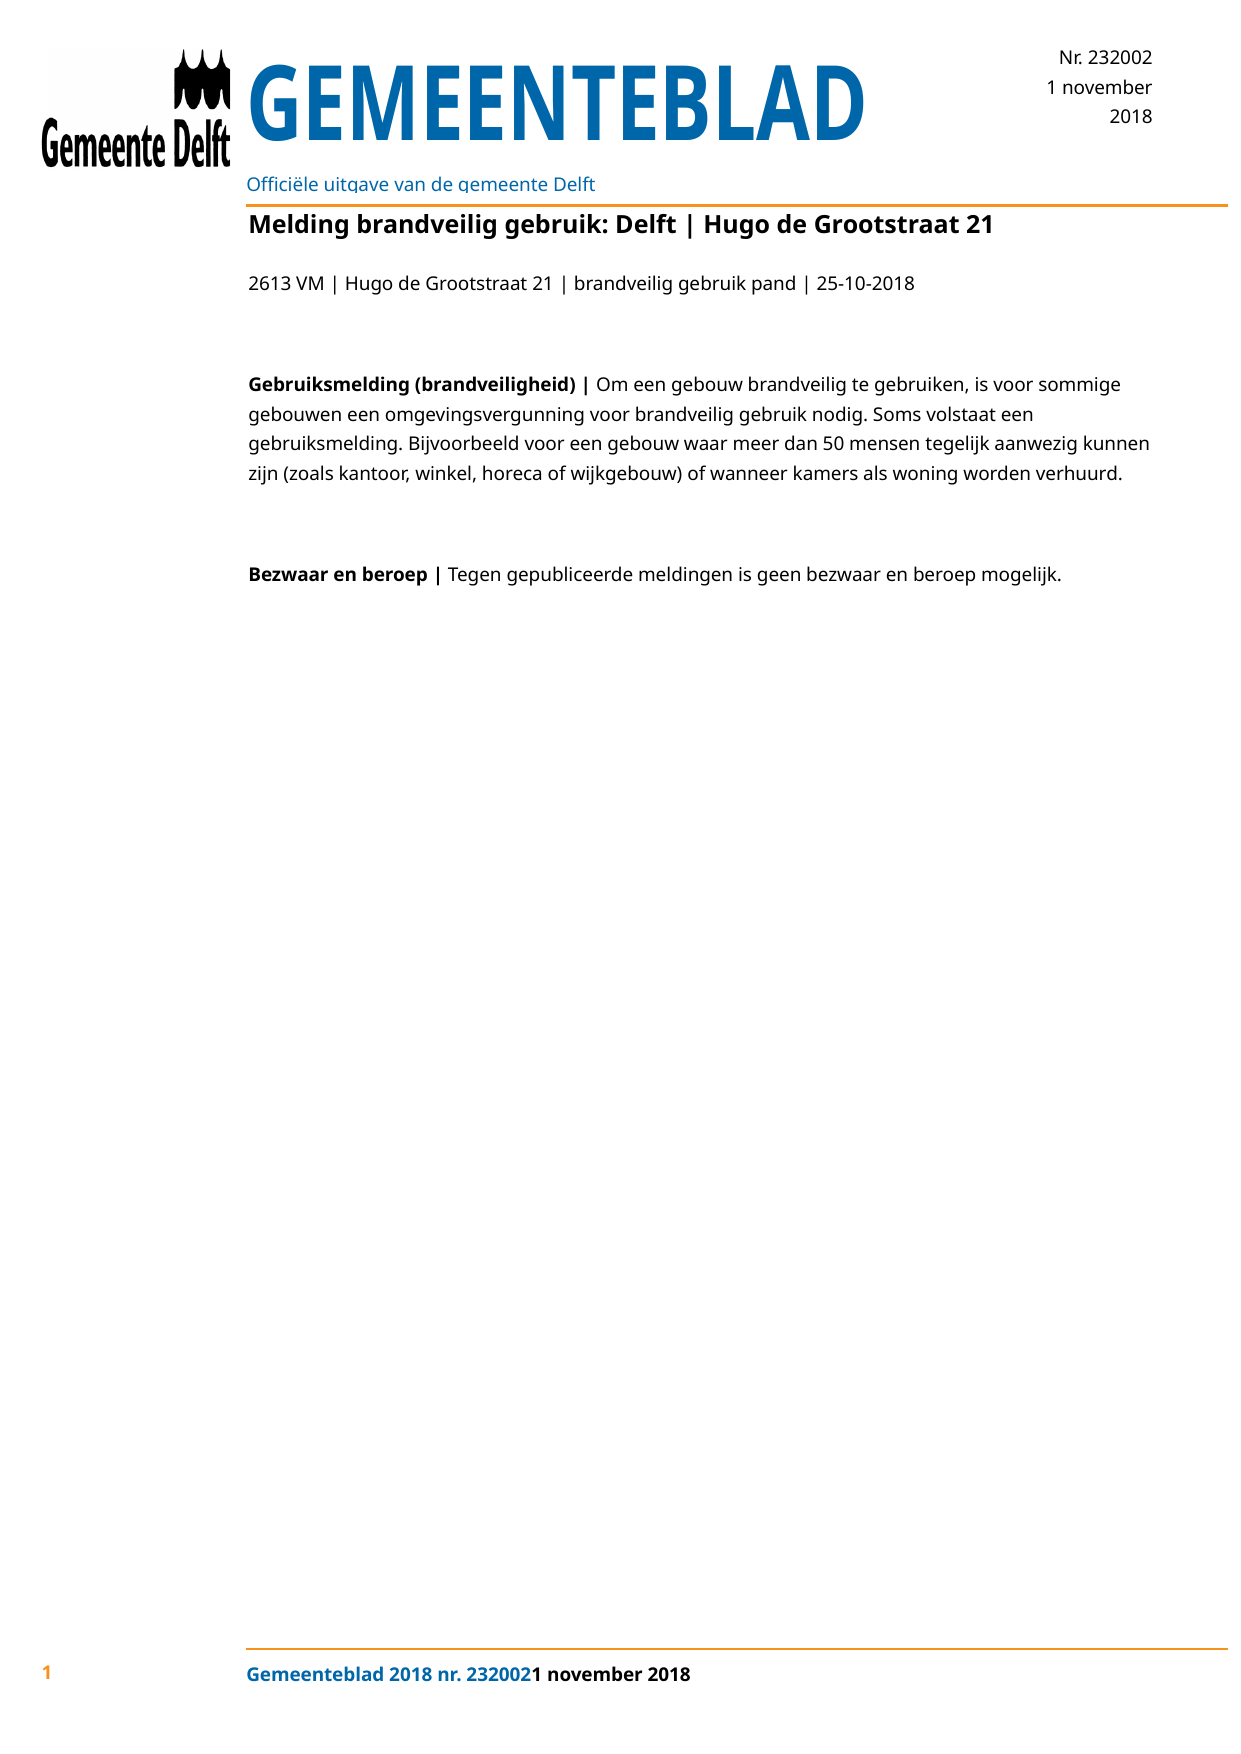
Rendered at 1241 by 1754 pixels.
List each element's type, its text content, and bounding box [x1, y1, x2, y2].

text 2613 VM | Hugo de Grootstraat 21 | brandveilig gebruik pand | 25-10-2018 [248, 270, 1152, 296]
picture [41, 47, 231, 172]
text Bezwaar en beroep | Tegen gepubliceerde meldingen is geen bezwaar en beroep mogelijk. [248, 561, 1152, 586]
text Gebruiksmelding (brandveiligheid) | Om een gebouw brandveilig te gebruiken, is voor sommige gebouwen een omgevingsvergunning voor brandveilig gebruik nodig. Soms volstaat een gebruiksmelding. Bijvoorbeeld voor een gebouw waar meer dan 50 mensen tegelijk aanwezig kunnen zijn (zoals kantoor, winkel, horeca of wijkgebouw) of wanneer kamers als woning worden verhuurd. [248, 371, 1152, 486]
text Melding brandveilig gebruik: Delft | Hugo de Grootstraat 21 [248, 207, 1152, 241]
